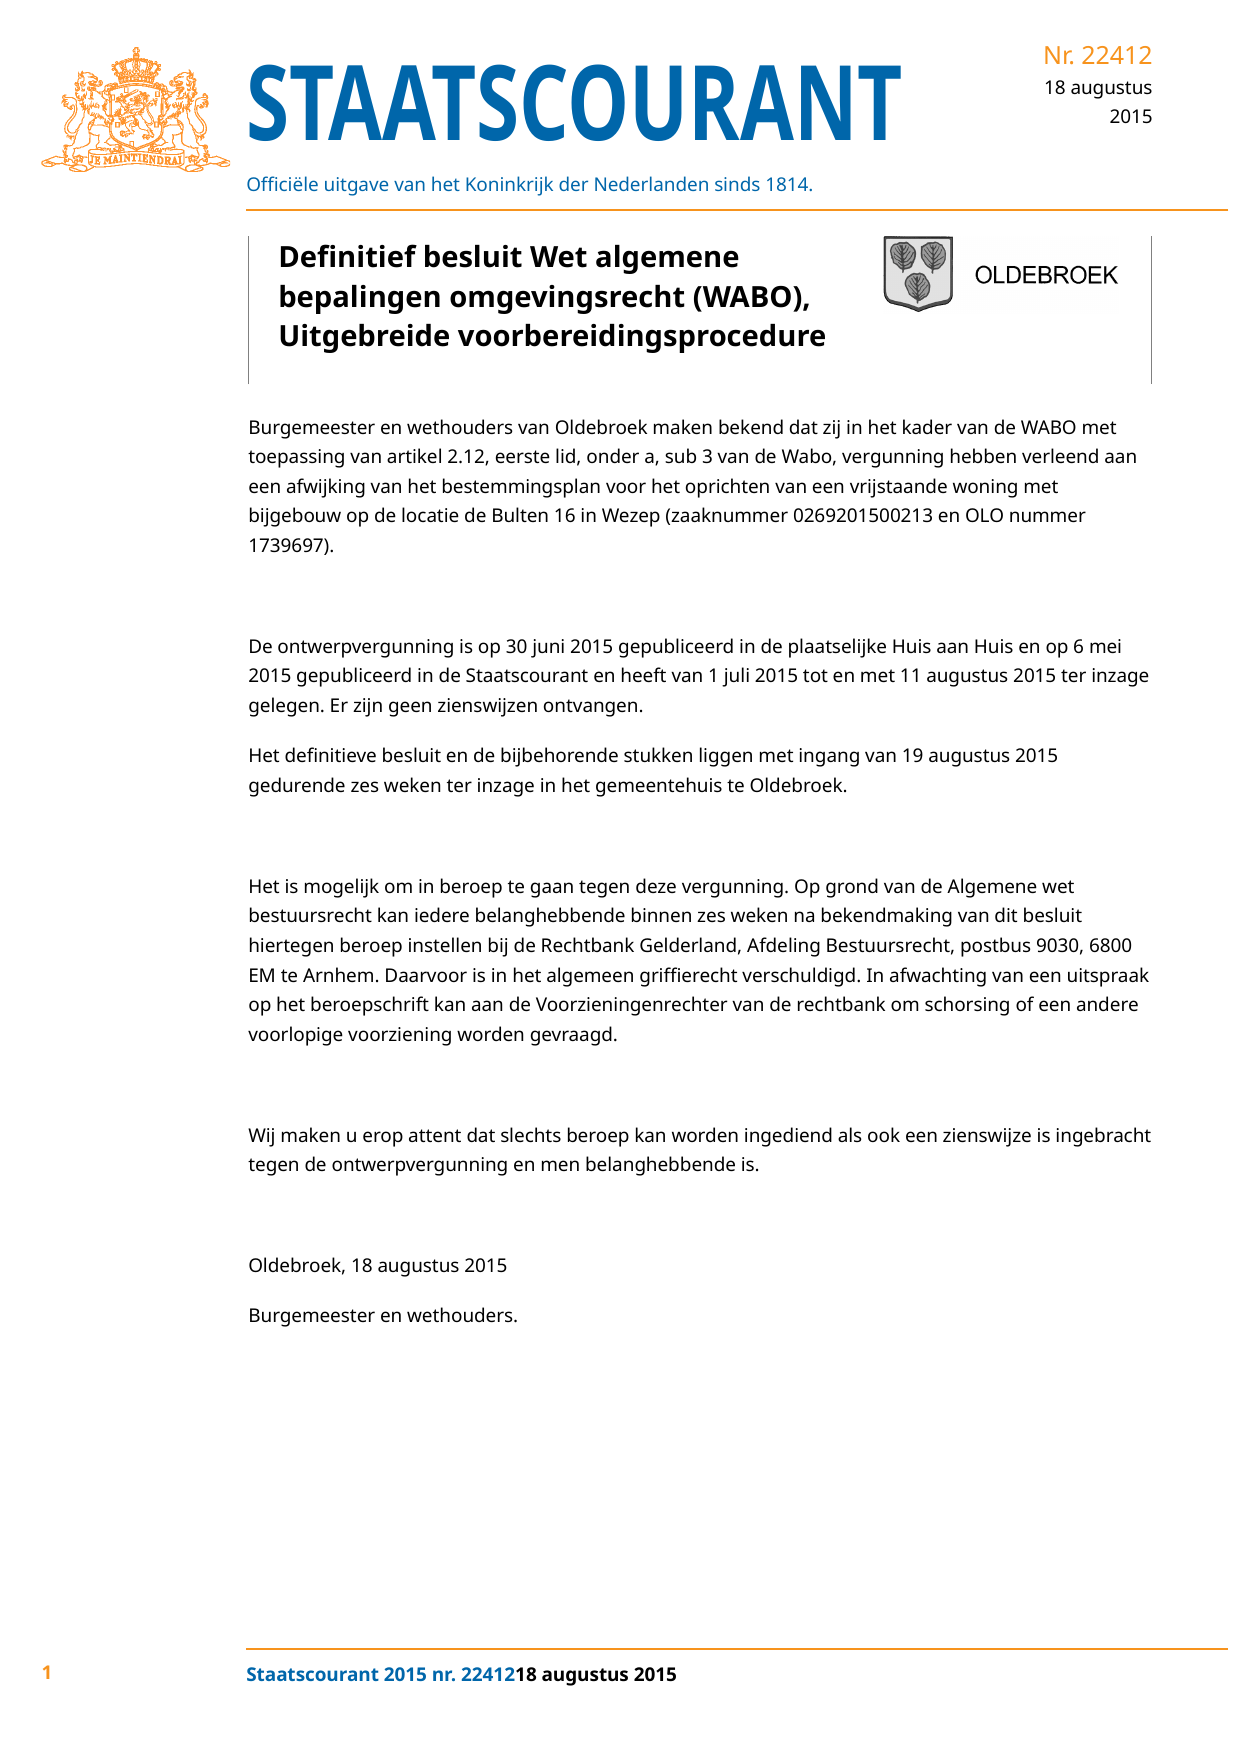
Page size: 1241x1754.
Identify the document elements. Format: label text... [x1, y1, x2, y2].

text Burgemeester en wethouders van Oldebroek maken bekend dat zij in het kader van de WABO met toepassing van artikel 2.12, eerste lid, onder a, sub 3 van de Wabo, vergunning hebben verleend aan een afwijking van het bestemmingsplan voor het oprichten van een vrijstaande woning met bijgebouw op de locatie de Bulten 16 in Wezep (zaaknummer 0269201500213 en OLO nummer 1739697). [248, 414, 1152, 558]
text Het definitieve besluit en de bijbehorende stukken liggen met ingang van 19 augustus 2015 gedurende zes weken ter inzage in het gemeentehuis te Oldebroek. [248, 743, 1152, 798]
picture [41, 47, 231, 172]
table_header Definitief besluit Wet algemene bepalingen omgevingsrecht (WABO), Uitgebreide voorbereidingsprocedure [249, 236, 850, 384]
text Oldebroek, 18 augustus 2015 [248, 1252, 1152, 1278]
table_header [850, 236, 1151, 384]
text Wij maken u erop attent dat slechts beroep kan worden ingediend als ook een zienswijze is ingebracht tegen de ontwerpvergunning en men belanghebbende is. [248, 1122, 1152, 1177]
picture [882, 236, 1119, 314]
text Het is mogelijk om in beroep te gaan tegen deze vergunning. Op grond van de Algemene wet bestuursrecht kan iedere belanghebbende binnen zes weken na bekendmaking van dit besluit hiertegen beroep instellen bij de Rechtbank Gelderland, Afdeling Bestuursrecht, postbus 9030, 6800 EM te Arnhem. Daarvoor is in het algemeen griffierecht verschuldigd. In afwachting van een uitspraak op het beroepschrift kan aan de Voorzieningenrechter van de rechtbank om schorsing of een andere voorlopige voorziening worden gevraagd. [248, 873, 1152, 1047]
text Burgemeester en wethouders. [248, 1303, 1152, 1328]
text De ontwerpvergunning is op 30 juni 2015 gepubliceerd in de plaatselijke Huis aan Huis en op 6 mei 2015 gepubliceerd in de Staatscourant en heeft van 1 juli 2015 tot en met 11 augustus 2015 ter inzage gelegen. Er zijn geen zienswijzen ontvangen. [248, 633, 1152, 718]
